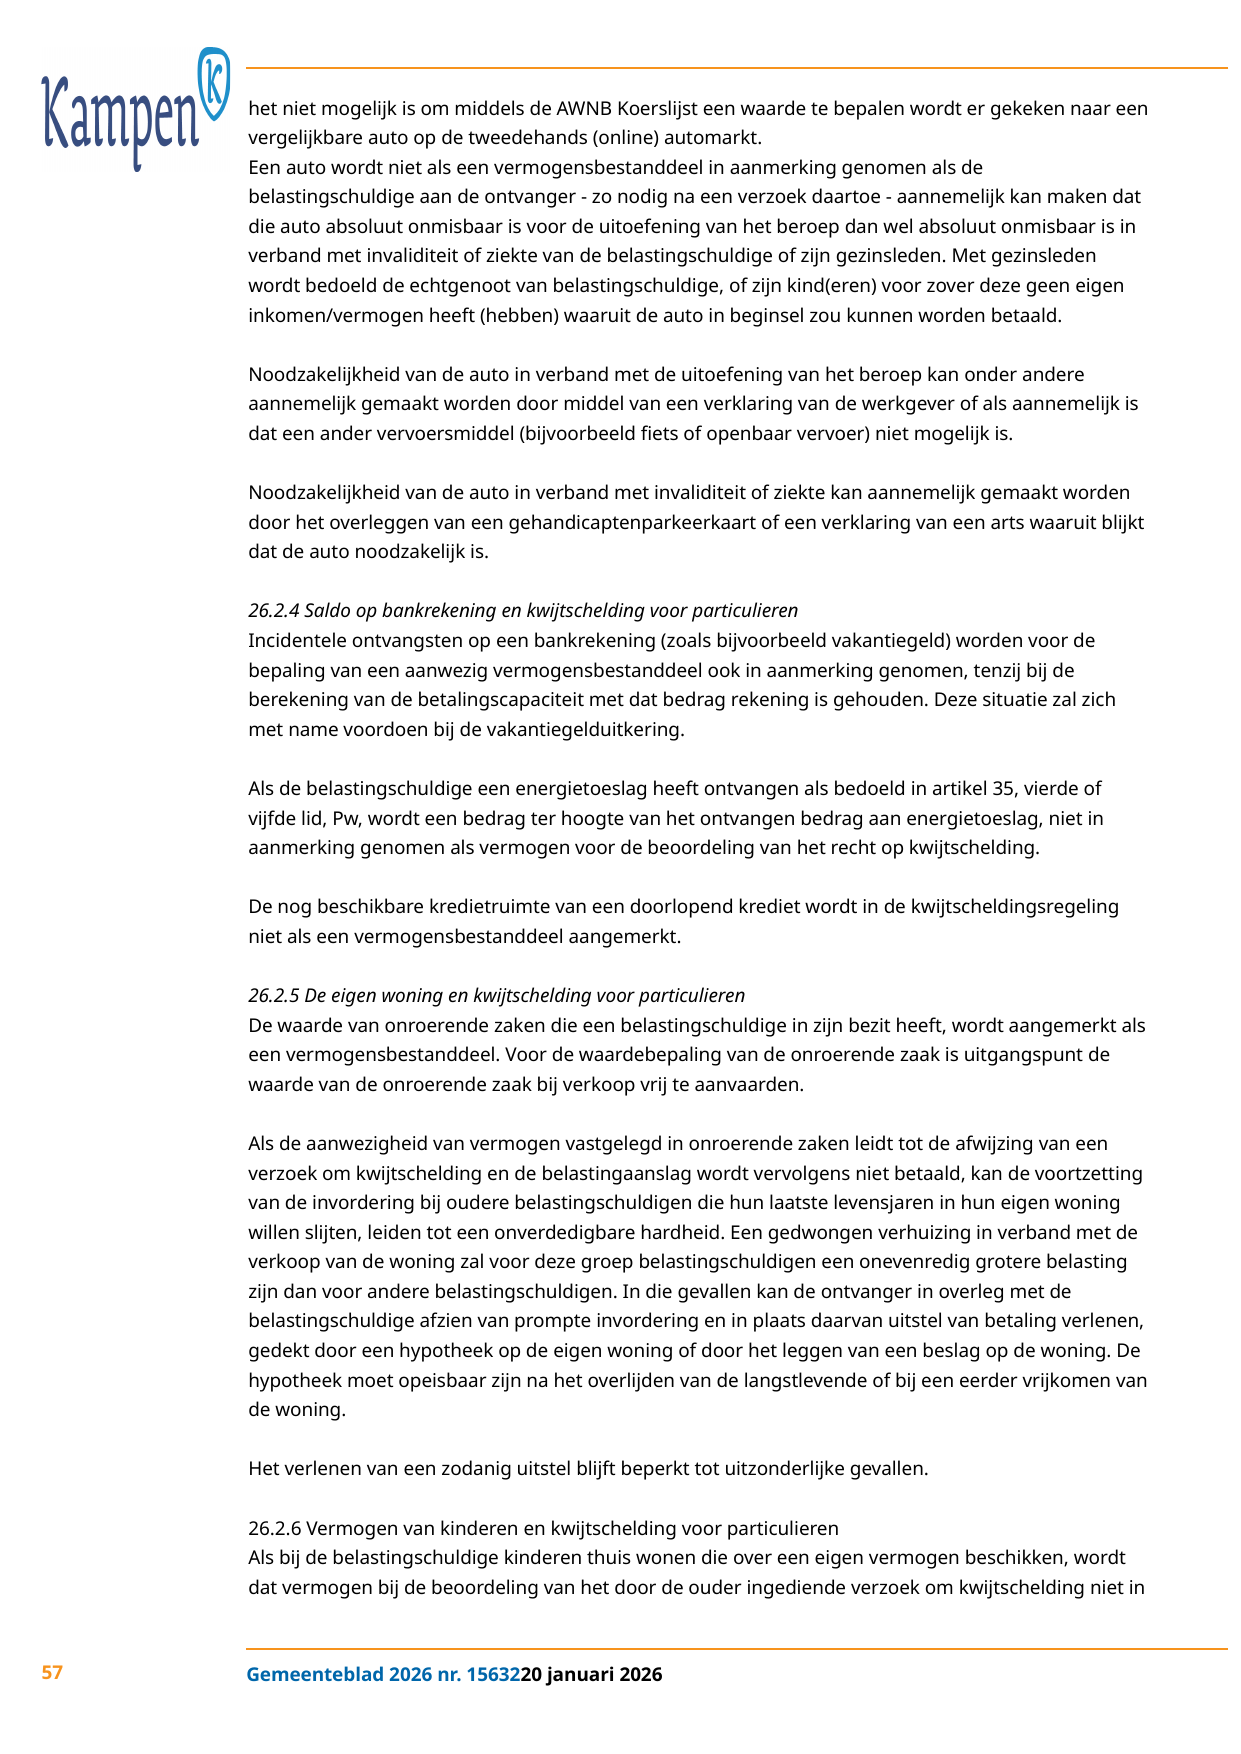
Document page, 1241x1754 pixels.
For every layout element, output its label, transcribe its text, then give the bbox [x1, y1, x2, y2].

text Een auto wordt niet als een vermogensbestanddeel in aanmerking genomen als de belastingschuldige aan de ontvanger - zo nodig na een verzoek daartoe - aannemelijk kan maken dat die auto absoluut onmisbaar is voor de uitoefening van het beroep dan wel absoluut onmisbaar is in verband met invaliditeit of ziekte van de belastingschuldige of zijn gezinsleden. Met gezinsleden wordt bedoeld de echtgenoot van belastingschuldige, of zijn kind(eren) voor zover deze geen eigen inkomen/vermogen heeft (hebben) waaruit de auto in beginsel zou kunnen worden betaald. [248, 154, 1152, 328]
text Noodzakelijkheid van de auto in verband met invaliditeit of ziekte kan aannemelijk gemaakt worden door het overleggen van een gehandicaptenparkeerkaart of een verklaring van een arts waaruit blijkt dat de auto noodzakelijk is. [248, 479, 1152, 564]
text Als de belastingschuldige een energietoeslag heeft ontvangen als bedoeld in artikel 35, vierde of vijfde lid, Pw, wordt een bedrag ter hoogte van het ontvangen bedrag aan energietoeslag, niet in aanmerking genomen als vermogen voor de beoordeling van het recht op kwijtschelding. [248, 775, 1152, 860]
picture [41, 47, 231, 172]
text 26.2.4 Saldo op bankrekening en kwijtschelding voor particulieren [248, 598, 1152, 623]
text Het verlenen van een zodanig uitstel blijft beperkt tot uitzonderlijke gevallen. [248, 1456, 1152, 1481]
text 26.2.6 Vermogen van kinderen en kwijtschelding voor particulieren [248, 1515, 1152, 1541]
text Als bij de belastingschuldige kinderen thuis wonen die over een eigen vermogen beschikken, wordt dat vermogen bij de beoordeling van het door de ouder ingediende verzoek om kwijtschelding niet in [248, 1544, 1152, 1600]
text De nog beschikbare kredietruimte van een doorlopend krediet wordt in de kwijtscheldingsregeling niet als een vermogensbestanddeel aangemerkt. [248, 893, 1152, 949]
text Noodzakelijkheid van de auto in verband met de uitoefening van het beroep kan onder andere aannemelijk gemaakt worden door middel van een verklaring van de werkgever of als aannemelijk is dat een ander vervoersmiddel (bijvoorbeeld fiets of openbaar vervoer) niet mogelijk is. [248, 361, 1152, 446]
text De waarde van onroerende zaken die een belastingschuldige in zijn bezit heeft, wordt aangemerkt als een vermogensbestanddeel. Voor de waardebepaling van de onroerende zaak is uitgangspunt de waarde van de onroerende zaak bij verkoop vrij te aanvaarden. [248, 1012, 1152, 1097]
text 26.2.5 De eigen woning en kwijtschelding voor particulieren [248, 982, 1152, 1008]
text Als de aanwezigheid van vermogen vastgelegd in onroerende zaken leidt tot de afwijzing van een verzoek om kwijtschelding en de belastingaanslag wordt vervolgens niet betaald, kan de voortzetting van de invordering bij oudere belastingschuldigen die hun laatste levensjaren in hun eigen woning willen slijten, leiden tot een onverdedigbare hardheid. Een gedwongen verhuizing in verband met de verkoop van de woning zal voor deze groep belastingschuldigen een onevenredig grotere belasting zijn dan voor andere belastingschuldigen. In die gevallen kan de ontvanger in overleg met de belastingschuldige afzien van prompte invordering en in plaats daarvan uitstel van betaling verlenen, gedekt door een hypotheek op de eigen woning of door het leggen van een beslag op de woning. De hypotheek moet opeisbaar zijn na het overlijden van de langstlevende of bij een eerder vrijkomen van de woning. [248, 1130, 1152, 1422]
text het niet mogelijk is om middels de AWNB Koerslijst een waarde te bepalen wordt er gekeken naar een vergelijkbare auto op de tweedehands (online) automarkt. [248, 95, 1152, 150]
text Incidentele ontvangsten op een bankrekening (zoals bijvoorbeeld vakantiegeld) worden voor de bepaling van een aanwezig vermogensbestanddeel ook in aanmerking genomen, tenzij bij de berekening van de betalingscapaciteit met dat bedrag rekening is gehouden. Deze situatie zal zich met name voordoen bij de vakantiegelduitkering. [248, 627, 1152, 742]
